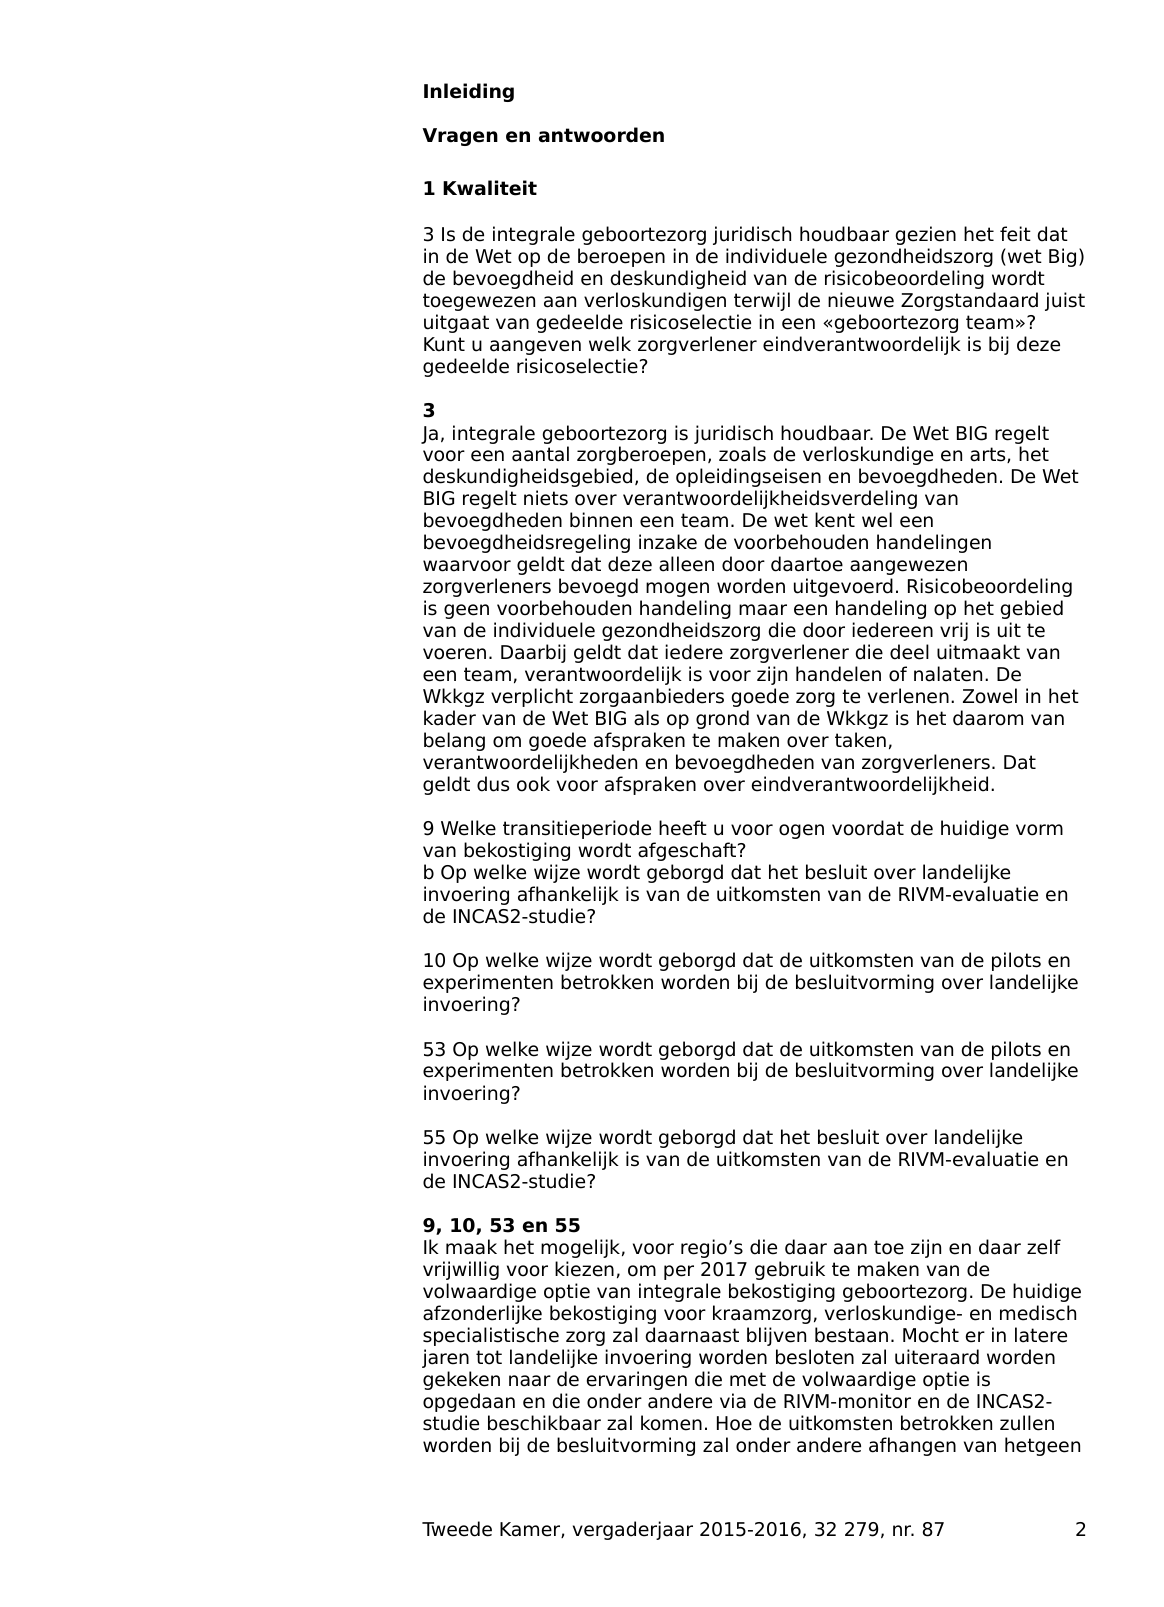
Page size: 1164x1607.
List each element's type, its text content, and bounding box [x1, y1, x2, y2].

subtitle Vragen en antwoorden [422, 125, 1087, 147]
text Ja, integrale geboortezorg is juridisch houdbaar. De Wet BIG regelt voor een aantal zorgberoepen, zoals de verloskundige en arts, het deskundigheidsgebied, de opleidingseisen en bevoegdheden. De Wet BIG regelt niets over verantwoordelijkheidsverdeling van bevoegdheden binnen een team. De wet kent wel een bevoegdheidsregeling inzake de voorbehouden handelingen waarvoor geldt dat deze alleen door daartoe aangewezen zorgverleners bevoegd mogen worden uitgevoerd. Risicobeoordeling is geen voorbehouden handeling maar een handeling op het gebied van de individuele gezondheidszorg die door iedereen vrij is uit te voeren. Daarbij geldt dat iedere zorgverlener die deel uitmaakt van een team, verantwoordelijk is voor zijn handelen of nalaten. De Wkkgz verplicht zorgaanbieders goede zorg te verlenen. Zowel in het kader van de Wet BIG als op grond van de Wkkgz is het daarom van belang om goede afspraken te maken over taken, verantwoordelijkheden en bevoegdheden van zorgverleners. Dat geldt dus ook voor afspraken over eindverantwoordelijkheid. [422, 422, 1087, 796]
text 55 Op welke wijze wordt geborgd dat het besluit over landelijke invoering afhankelijk is van de uitkomsten van de RIVM-evaluatie en de INCAS2-studie? [422, 1127, 1087, 1192]
text 3 Is de integrale geboortezorg juridisch houdbaar gezien het feit dat in de Wet op de beroepen in de individuele gezondheidszorg (wet Big) de bevoegdheid en deskundigheid van de risicobeoordeling wordt toegewezen aan verloskundigen terwijl de nieuwe Zorgstandaard juist uitgaat van gedeelde risicoselectie in een «geboortezorg team»? [422, 224, 1087, 334]
text 10 Op welke wijze wordt geborgd dat de uitkomsten van de pilots en experimenten betrokken worden bij de besluitvorming over landelijke invoering? [422, 950, 1087, 1016]
text 9, 10, 53 en 55 [422, 1215, 1087, 1237]
text b Op welke wijze wordt geborgd dat het besluit over landelijke invoering afhankelijk is van de uitkomsten van de RIVM-evaluatie en de INCAS2-studie? [422, 862, 1087, 928]
text 3 [422, 400, 1087, 422]
text 53 Op welke wijze wordt geborgd dat de uitkomsten van de pilots en experimenten betrokken worden bij de besluitvorming over landelijke invoering? [422, 1038, 1087, 1104]
text 9 Welke transitieperiode heeft u voor ogen voordat de huidige vorm van bekostiging wordt afgeschaft? [422, 818, 1087, 862]
subtitle Inleiding [422, 81, 1087, 103]
text Kunt u aangeven welk zorgverlener eindverantwoordelijk is bij deze gedeelde risicoselectie? [422, 334, 1087, 378]
text Ik maak het mogelijk, voor regio’s die daar aan toe zijn en daar zelf vrijwillig voor kiezen, om per 2017 gebruik te maken van de volwaardige optie van integrale bekostiging geboortezorg. De huidige afzonderlijke bekostiging voor kraamzorg, verloskundige- en medisch specialistische zorg zal daarnaast blijven bestaan. Mocht er in latere jaren tot landelijke invoering worden besloten zal uiteraard worden gekeken naar de ervaringen die met de volwaardige optie is opgedaan en die onder andere via de RIVM-monitor en de INCAS2-studie beschikbaar zal komen. Hoe de uitkomsten betrokken zullen worden bij de besluitvorming zal onder andere afhangen van hetgeen [422, 1237, 1087, 1456]
subtitle 1 Kwaliteit [422, 177, 1087, 199]
